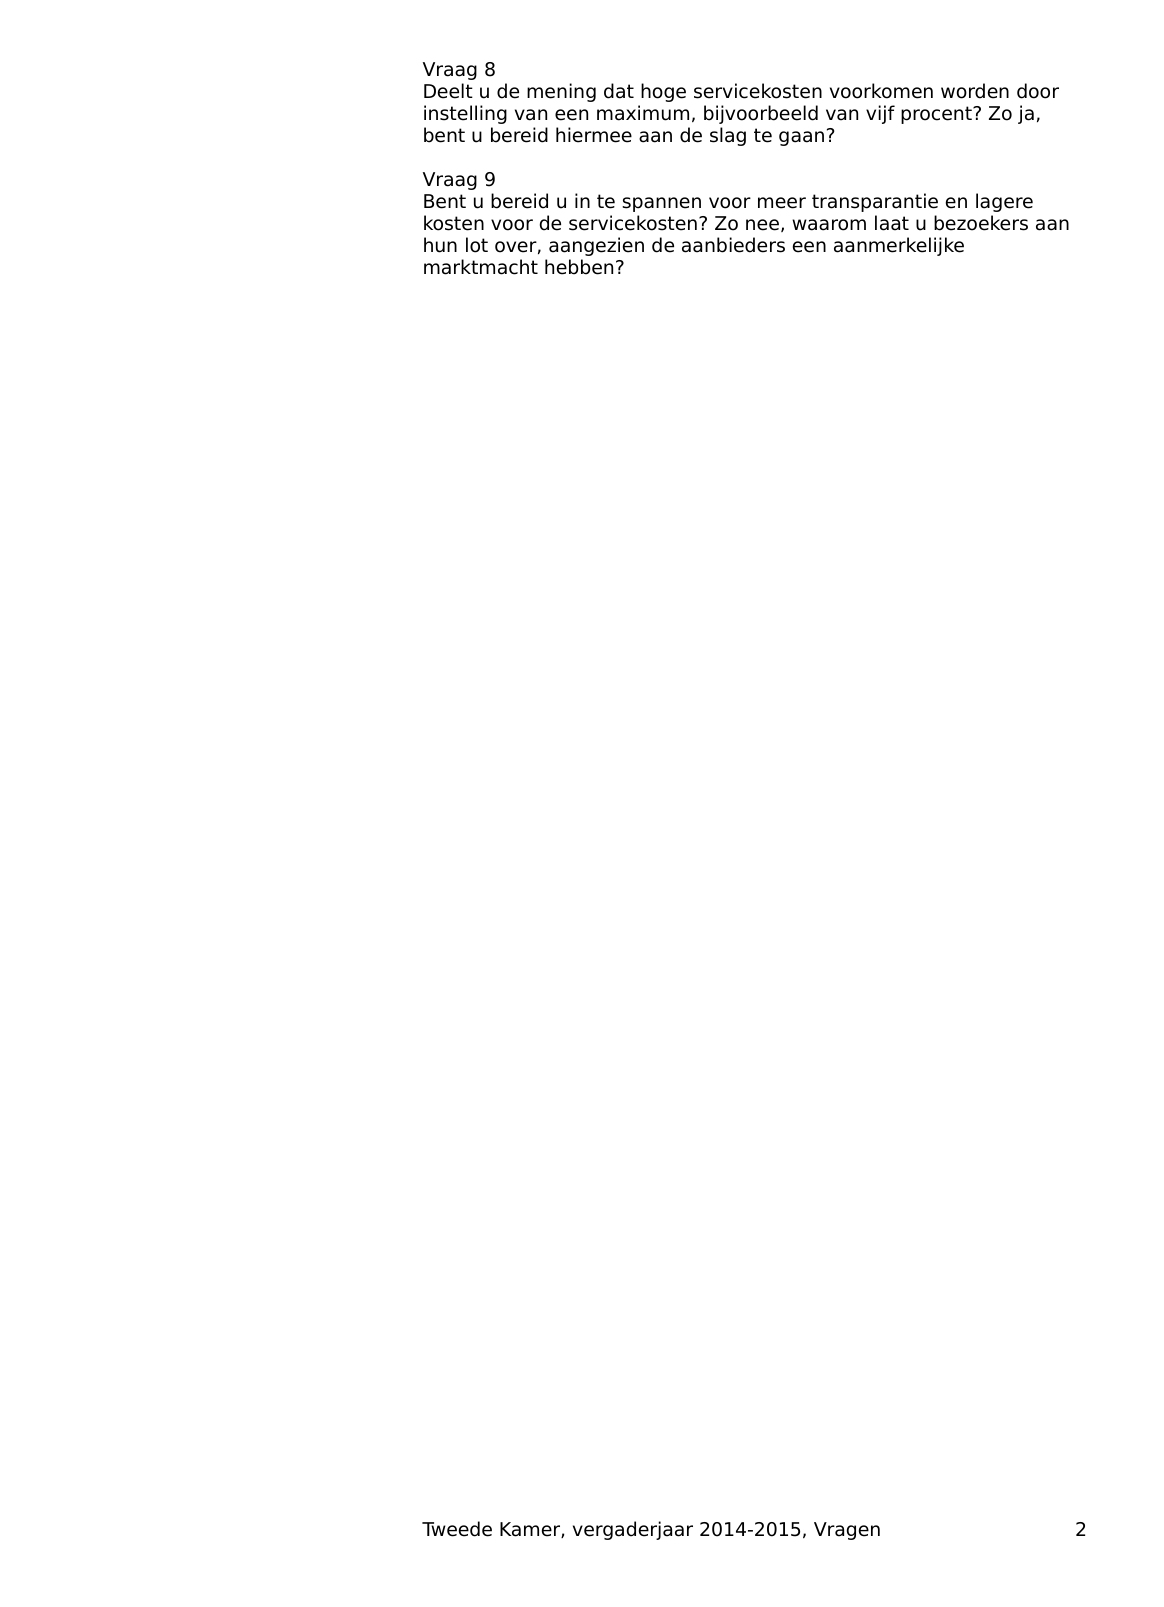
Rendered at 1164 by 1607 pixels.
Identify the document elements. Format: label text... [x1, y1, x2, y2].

text Bent u bereid u in te spannen voor meer transparantie en lagere kosten voor de servicekosten? Zo nee, waarom laat u bezoekers aan hun lot over, aangezien de aanbieders een aanmerkelijke marktmacht hebben? [422, 191, 1087, 279]
text Vraag 9 [422, 169, 1087, 191]
text Vraag 8 [422, 59, 1087, 81]
text Deelt u de mening dat hoge servicekosten voorkomen worden door instelling van een maximum, bijvoorbeeld van vijf procent? Zo ja, bent u bereid hiermee aan de slag te gaan? [422, 81, 1087, 147]
